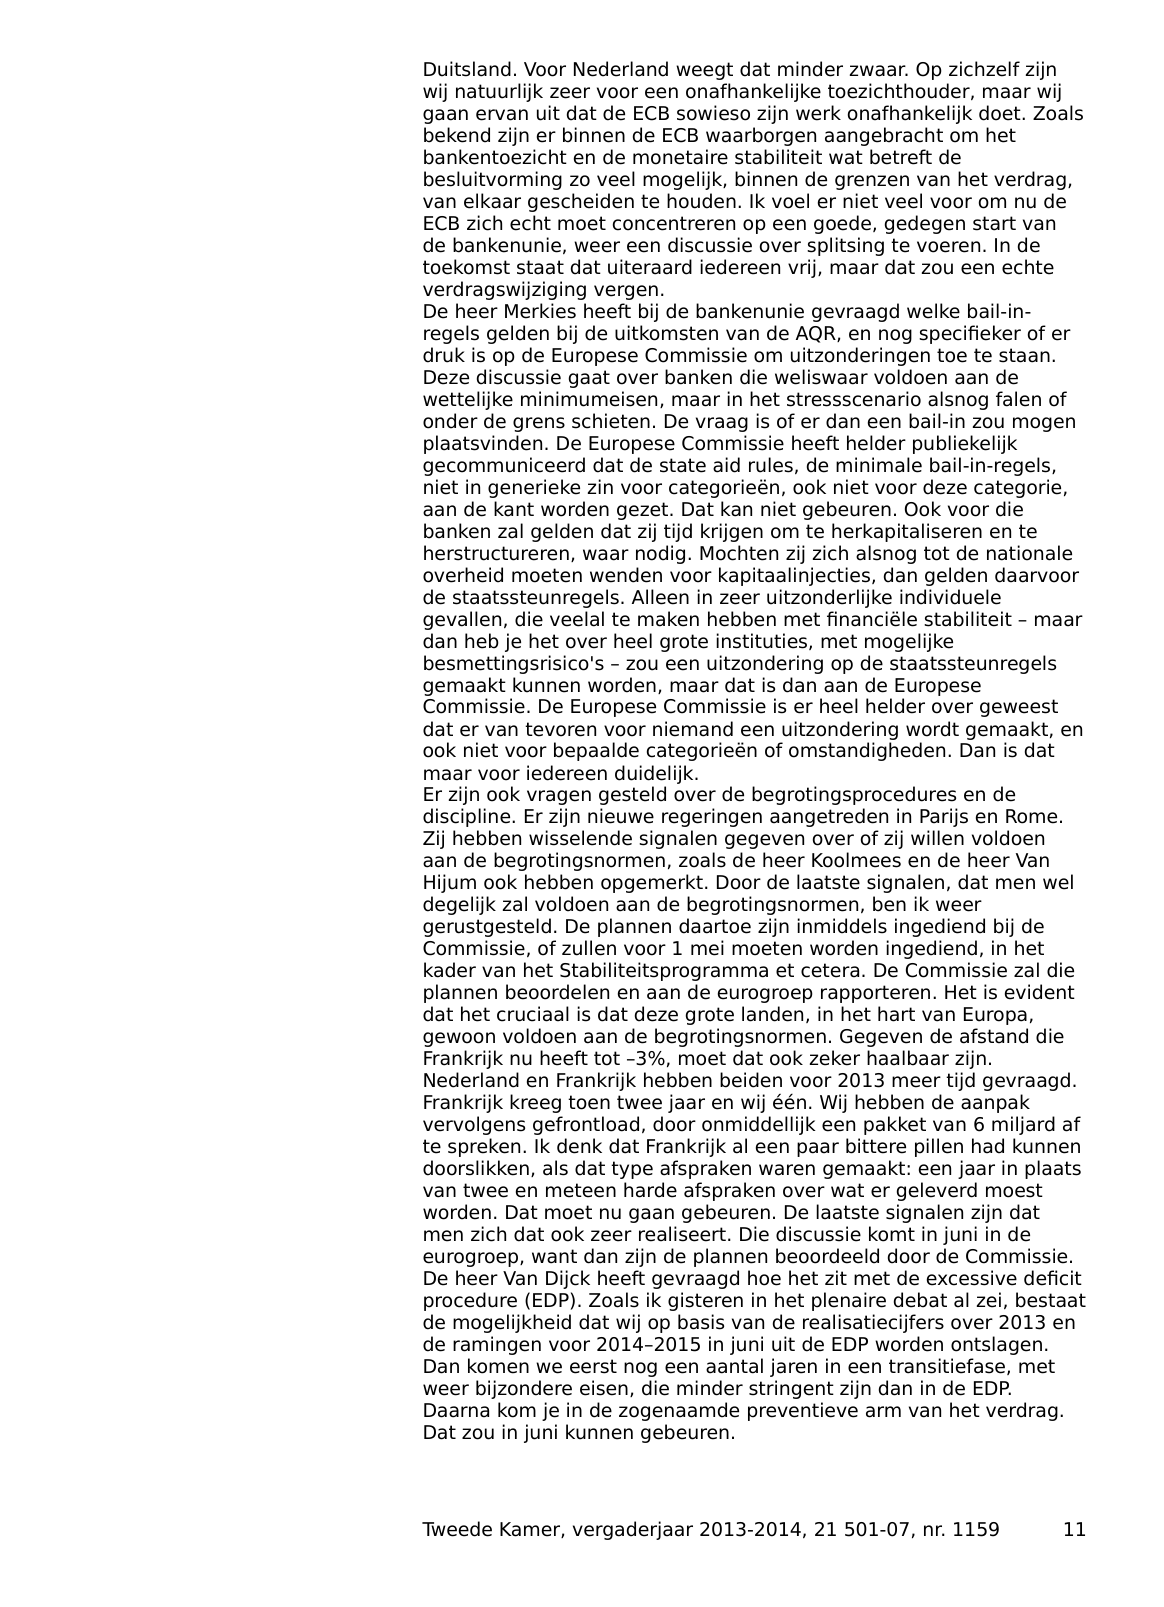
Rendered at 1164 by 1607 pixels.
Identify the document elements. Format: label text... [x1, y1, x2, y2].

text De heer Van Dijck heeft gevraagd hoe het zit met de excessive deficit procedure (EDP). Zoals ik gisteren in het plenaire debat al zei, bestaat de mogelijkheid dat wij op basis van de realisatiecijfers over 2013 en de ramingen voor 2014–2015 in juni uit de EDP worden ontslagen. Dan komen we eerst nog een aantal jaren in een transitiefase, met weer bijzondere eisen, die minder stringent zijn dan in de EDP. Daarna kom je in de zogenaamde preventieve arm van het verdrag. Dat zou in juni kunnen gebeuren. [422, 1268, 1087, 1444]
text Duitsland. Voor Nederland weegt dat minder zwaar. Op zichzelf zijn wij natuurlijk zeer voor een onafhankelijke toezichthouder, maar wij gaan ervan uit dat de ECB sowieso zijn werk onafhankelijk doet. Zoals bekend zijn er binnen de ECB waarborgen aangebracht om het bankentoezicht en de monetaire stabiliteit wat betreft de besluitvorming zo veel mogelijk, binnen de grenzen van het verdrag, van elkaar gescheiden te houden. Ik voel er niet veel voor om nu de ECB zich echt moet concentreren op een goede, gedegen start van de bankenunie, weer een discussie over splitsing te voeren. In de toekomst staat dat uiteraard iedereen vrij, maar dat zou een echte verdragswijziging vergen. [422, 59, 1087, 301]
text De heer Merkies heeft bij de bankenunie gevraagd welke bail-in-regels gelden bij de uitkomsten van de AQR, en nog specifieker of er druk is op de Europese Commissie om uitzonderingen toe te staan. Deze discussie gaat over banken die weliswaar voldoen aan de wettelijke minimumeisen, maar in het stressscenario alsnog falen of onder de grens schieten. De vraag is of er dan een bail-in zou mogen plaatsvinden. De Europese Commissie heeft helder publiekelijk gecommuniceerd dat de state aid rules, de minimale bail-in-regels, niet in generieke zin voor categorieën, ook niet voor deze categorie, aan de kant worden gezet. Dat kan niet gebeuren. Ook voor die banken zal gelden dat zij tijd krijgen om te herkapitaliseren en te herstructureren, waar nodig. Mochten zij zich alsnog tot de nationale overheid moeten wenden voor kapitaalinjecties, dan gelden daarvoor de staatssteunregels. Alleen in zeer uitzonderlijke individuele gevallen, die veelal te maken hebben met financiële stabiliteit – maar dan heb je het over heel grote instituties, met mogelijke besmettingsrisico's – zou een uitzondering op de staatssteunregels gemaakt kunnen worden, maar dat is dan aan de Europese Commissie. De Europese Commissie is er heel helder over geweest dat er van tevoren voor niemand een uitzondering wordt gemaakt, en ook niet voor bepaalde categorieën of omstandigheden. Dan is dat maar voor iedereen duidelijk. [422, 301, 1087, 784]
text Er zijn ook vragen gesteld over de begrotingsprocedures en de discipline. Er zijn nieuwe regeringen aangetreden in Parijs en Rome. Zij hebben wisselende signalen gegeven over of zij willen voldoen aan de begrotingsnormen, zoals de heer Koolmees en de heer Van Hijum ook hebben opgemerkt. Door de laatste signalen, dat men wel degelijk zal voldoen aan de begrotingsnormen, ben ik weer gerustgesteld. De plannen daartoe zijn inmiddels ingediend bij de Commissie, of zullen voor 1 mei moeten worden ingediend, in het kader van het Stabiliteitsprogramma et cetera. De Commissie zal die plannen beoordelen en aan de eurogroep rapporteren. Het is evident dat het cruciaal is dat deze grote landen, in het hart van Europa, gewoon voldoen aan de begrotingsnormen. Gegeven de afstand die Frankrijk nu heeft tot –3%, moet dat ook zeker haalbaar zijn. Nederland en Frankrijk hebben beiden voor 2013 meer tijd gevraagd. Frankrijk kreeg toen twee jaar en wij één. Wij hebben de aanpak vervolgens gefrontload, door onmiddellijk een pakket van 6 miljard af te spreken. Ik denk dat Frankrijk al een paar bittere pillen had kunnen doorslikken, als dat type afspraken waren gemaakt: een jaar in plaats van twee en meteen harde afspraken over wat er geleverd moest worden. Dat moet nu gaan gebeuren. De laatste signalen zijn dat men zich dat ook zeer realiseert. Die discussie komt in juni in de eurogroep, want dan zijn de plannen beoordeeld door de Commissie. [422, 784, 1087, 1268]
